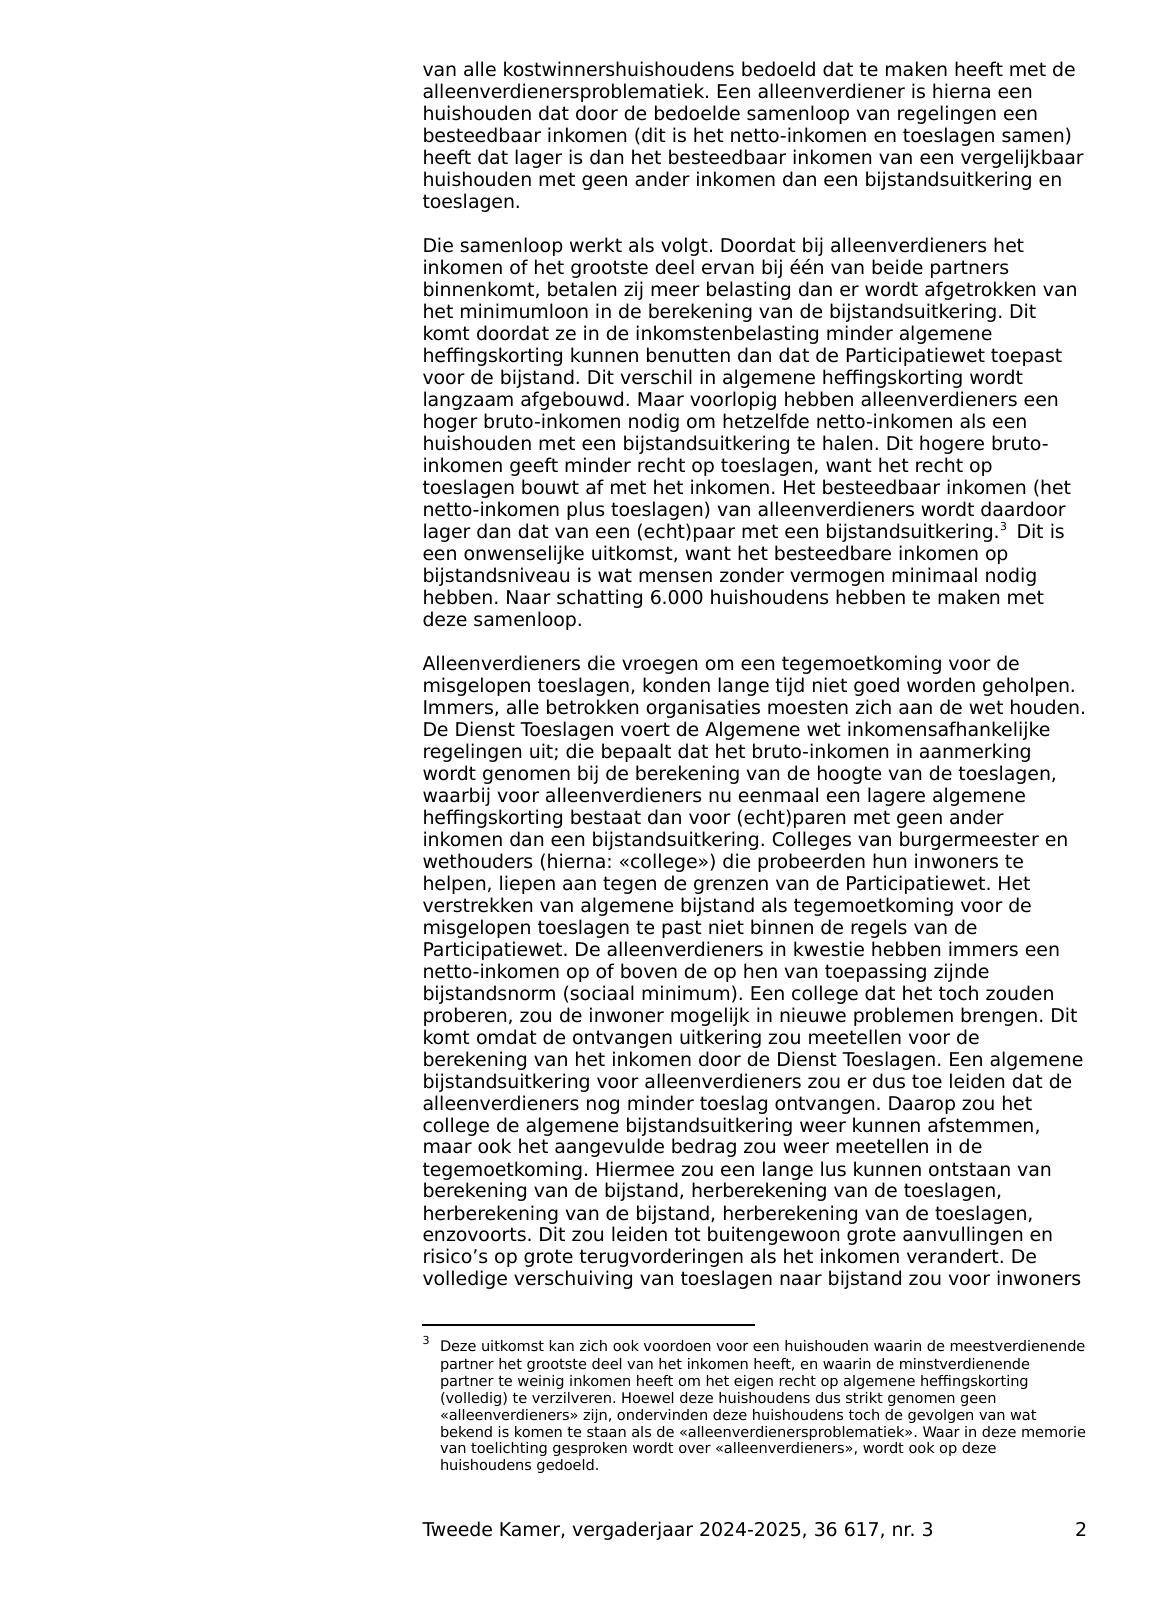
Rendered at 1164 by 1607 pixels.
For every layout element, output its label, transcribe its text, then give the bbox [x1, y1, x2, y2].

text Deze uitkomst kan zich ook voordoen voor een huishouden waarin de meestverdienende partner het grootste deel van het inkomen heeft, en waarin de minstverdienende partner te weinig inkomen heeft om het eigen recht op algemene heffingskorting (volledig) te verzilveren. Hoewel deze huishoudens dus strikt genomen geen «alleenverdieners» zijn, ondervinden deze huishoudens toch de gevolgen van wat bekend is komen te staan als de «alleenverdienersproblematiek». Waar in deze memorie van toelichting gesproken wordt over «alleenverdieners», wordt ook op deze huishoudens gedoeld. [422, 1334, 1087, 1474]
text Die samenloop werkt als volgt. Doordat bij alleenverdieners het inkomen of het grootste deel ervan bij één van beide partners binnenkomt, betalen zij meer belasting dan er wordt afgetrokken van het minimumloon in de berekening van de bijstandsuitkering. Dit komt doordat ze in de inkomstenbelasting minder algemene heffingskorting kunnen benutten dan dat de Participatiewet toepast voor de bijstand. Dit verschil in algemene heffingskorting wordt langzaam afgebouwd. Maar voorlopig hebben alleenverdieners een hoger bruto-inkomen nodig om hetzelfde netto-inkomen als een huishouden met een bijstandsuitkering te halen. Dit hogere bruto-inkomen geeft minder recht op toeslagen, want het recht op toeslagen bouwt af met het inkomen. Het besteedbaar inkomen (het netto-inkomen plus toeslagen) van alleenverdieners wordt daardoor lager dan dat van een (echt)paar met een bijstandsuitkering. Dit is een onwenselijke uitkomst, want het besteedbare inkomen op bijstandsniveau is wat mensen zonder vermogen minimaal nodig hebben. Naar schatting 6.000 huishoudens hebben te maken met deze samenloop. [422, 235, 1087, 631]
text Alleenverdieners die vroegen om een tegemoetkoming voor de misgelopen toeslagen, konden lange tijd niet goed worden geholpen. Immers, alle betrokken organisaties moesten zich aan de wet houden. De Dienst Toeslagen voert de Algemene wet inkomensafhankelijke regelingen uit; die bepaalt dat het bruto-inkomen in aanmerking wordt genomen bij de berekening van de hoogte van de toeslagen, waarbij voor alleenverdieners nu eenmaal een lagere algemene heffingskorting bestaat dan voor (echt)paren met geen ander inkomen dan een bijstandsuitkering. Colleges van burgermeester en wethouders (hierna: «college») die probeerden hun inwoners te helpen, liepen aan tegen de grenzen van de Participatiewet. Het verstrekken van algemene bijstand als tegemoetkoming voor de misgelopen toeslagen te past niet binnen de regels van de Participatiewet. De alleenverdieners in kwestie hebben immers een netto-inkomen op of boven de op hen van toepassing zijnde bijstandsnorm (sociaal minimum). Een college dat het toch zouden proberen, zou de inwoner mogelijk in nieuwe problemen brengen. Dit komt omdat de ontvangen uitkering zou meetellen voor de berekening van het inkomen door de Dienst Toeslagen. Een algemene bijstandsuitkering voor alleenverdieners zou er dus toe leiden dat de alleenverdieners nog minder toeslag ontvangen. Daarop zou het college de algemene bijstandsuitkering weer kunnen afstemmen, maar ook het aangevulde bedrag zou weer meetellen in de tegemoetkoming. Hiermee zou een lange lus kunnen ontstaan van berekening van de bijstand, herberekening van de toeslagen, herberekening van de bijstand, herberekening van de toeslagen, enzovoorts. Dit zou leiden tot buitengewoon grote aanvullingen en risico’s op grote terugvorderingen als het inkomen verandert. De volledige verschuiving van toeslagen naar bijstand zou voor inwoners [422, 653, 1087, 1290]
text van alle kostwinnershuishoudens bedoeld dat te maken heeft met de alleenverdienersproblematiek. Een alleenverdiener is hierna een huishouden dat door de bedoelde samenloop van regelingen een besteedbaar inkomen (dit is het netto-inkomen en toeslagen samen) heeft dat lager is dan het besteedbaar inkomen van een vergelijkbaar huishouden met geen ander inkomen dan een bijstandsuitkering en toeslagen. [422, 59, 1087, 213]
